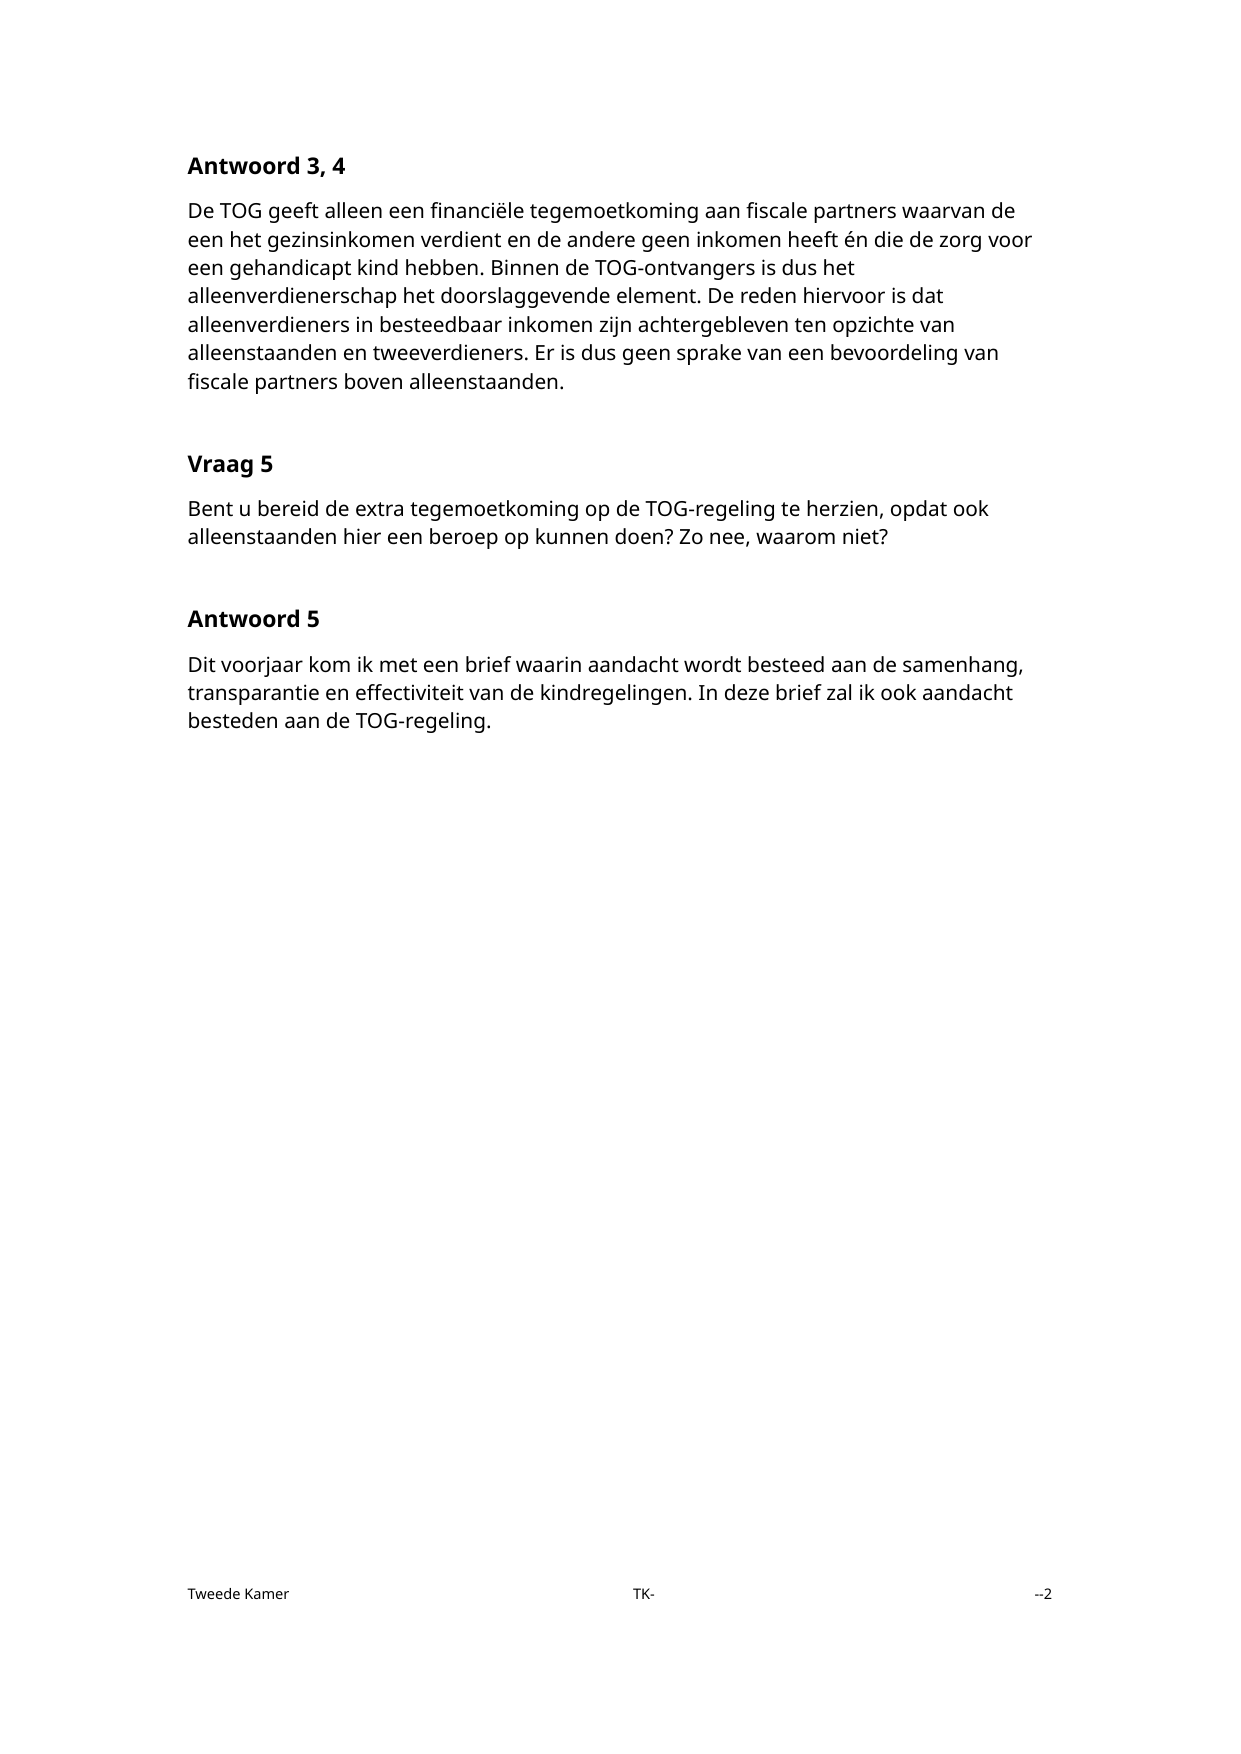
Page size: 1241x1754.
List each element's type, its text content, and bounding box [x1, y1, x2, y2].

subtitle Antwoord 3, 4 [187, 150, 1053, 181]
subtitle Antwoord 5 [187, 603, 1053, 635]
text Bent u bereid de extra tegemoetkoming op de TOG-regeling te herzien, opdat ook alleenstaanden hier een beroep op kunnen doen? Zo nee, waarom niet? [187, 494, 1053, 551]
text Dit voorjaar kom ik met een brief waarin aandacht wordt besteed aan de samenhang, transparantie en effectiviteit van de kindregelingen. In deze brief zal ik ook aandacht besteden aan de TOG-regeling. [187, 650, 1053, 735]
subtitle Vraag 5 [187, 448, 1053, 479]
text De TOG geeft alleen een financiële tegemoetkoming aan fiscale partners waarvan de een het gezinsinkomen verdient en de andere geen inkomen heeft én die de zorg voor een gehandicapt kind hebben. Binnen de TOG-ontvangers is dus het alleenverdienerschap het doorslaggevende element. De reden hiervoor is dat alleenverdieners in besteedbaar inkomen zijn achtergebleven ten opzichte van alleenstaanden en tweeverdieners. Er is dus geen sprake van een bevoordeling van fiscale partners boven alleenstaanden. [187, 196, 1053, 395]
